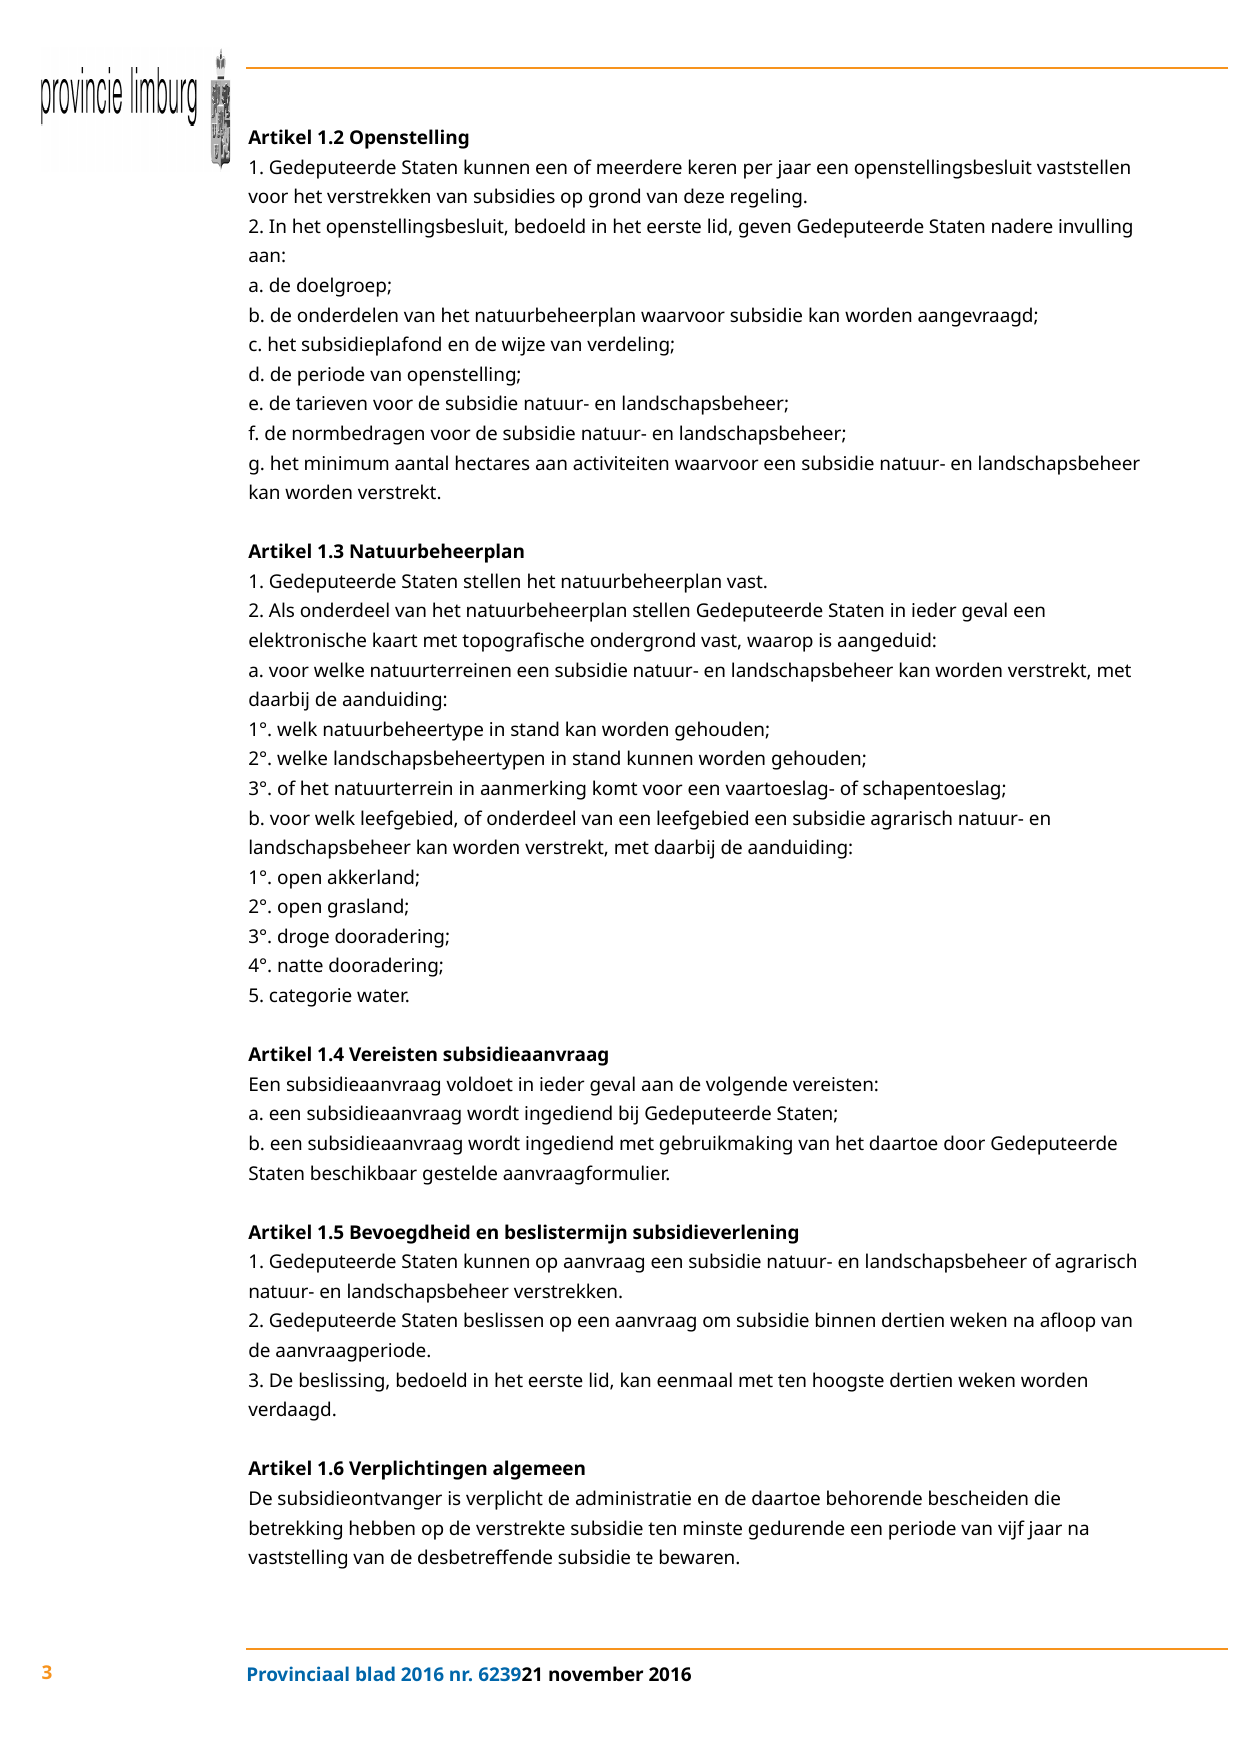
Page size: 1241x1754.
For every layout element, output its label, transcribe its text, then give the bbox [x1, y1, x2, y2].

text b. voor welk leefgebied, of onderdeel van een leefgebied een subsidie agrarisch natuur- en landschapsbeheer kan worden verstrekt, met daarbij de aanduiding: [248, 805, 1152, 860]
text 3°. droge dooradering; [248, 923, 1152, 949]
text 1. Gedeputeerde Staten stellen het natuurbeheerplan vast. [248, 568, 1152, 594]
text 3. De beslissing, bedoeld in het eerste lid, kan eenmaal met ten hoogste dertien weken worden verdaagd. [248, 1367, 1152, 1422]
text Artikel 1.6 Verplichtingen algemeen [248, 1456, 1152, 1481]
text b. de onderdelen van het natuurbeheerplan waarvoor subsidie kan worden aangevraagd; [248, 302, 1152, 328]
text 1. Gedeputeerde Staten kunnen op aanvraag een subsidie natuur- en landschapsbeheer of agrarisch natuur- en landschapsbeheer verstrekken. [248, 1248, 1152, 1304]
text 2°. open grasland; [248, 893, 1152, 919]
text 5. categorie water. [248, 982, 1152, 1008]
text 1°. welk natuurbeheertype in stand kan worden gehouden; [248, 716, 1152, 742]
text d. de periode van openstelling; [248, 361, 1152, 387]
text 4°. natte dooradering; [248, 953, 1152, 978]
text 2°. welke landschapsbeheertypen in stand kunnen worden gehouden; [248, 746, 1152, 771]
text 2. Als onderdeel van het natuurbeheerplan stellen Gedeputeerde Staten in ieder geval een elektronische kaart met topografische ondergrond vast, waarop is aangeduid: [248, 598, 1152, 653]
text 3°. of het natuurterrein in aanmerking komt voor een vaartoeslag- of schapentoeslag; [248, 775, 1152, 801]
text De subsidieontvanger is verplicht de administratie en de daartoe behorende bescheiden die betrekking hebben op de verstrekte subsidie ten minste gedurende een periode van vijf jaar na vaststelling van de desbetreffende subsidie te bewaren. [248, 1485, 1152, 1570]
text 2. Gedeputeerde Staten beslissen op een aanvraag om subsidie binnen dertien weken na afloop van de aanvraagperiode. [248, 1308, 1152, 1363]
text Artikel 1.5 Bevoegdheid en beslistermijn subsidieverlening [248, 1219, 1152, 1245]
text Een subsidieaanvraag voldoet in ieder geval aan de volgende vereisten: [248, 1071, 1152, 1097]
text Artikel 1.3 Natuurbeheerplan [248, 538, 1152, 564]
text a. voor welke natuurterreinen een subsidie natuur- en landschapsbeheer kan worden verstrekt, met daarbij de aanduiding: [248, 657, 1152, 712]
text f. de normbedragen voor de subsidie natuur- en landschapsbeheer; [248, 420, 1152, 446]
picture [41, 47, 231, 172]
text g. het minimum aantal hectares aan activiteiten waarvoor een subsidie natuur- en landschapsbeheer kan worden verstrekt. [248, 450, 1152, 505]
text c. het subsidieplafond en de wijze van verdeling; [248, 331, 1152, 357]
text 1°. open akkerland; [248, 864, 1152, 890]
text Artikel 1.4 Vereisten subsidieaanvraag [248, 1041, 1152, 1067]
text Artikel 1.2 Openstelling [248, 124, 1152, 150]
text 2. In het openstellingsbesluit, bedoeld in het eerste lid, geven Gedeputeerde Staten nadere invulling aan: [248, 213, 1152, 268]
text 1. Gedeputeerde Staten kunnen een of meerdere keren per jaar een openstellingsbesluit vaststellen voor het verstrekken van subsidies op grond van deze regeling. [248, 154, 1152, 209]
text b. een subsidieaanvraag wordt ingediend met gebruikmaking van het daartoe door Gedeputeerde Staten beschikbaar gestelde aanvraagformulier. [248, 1130, 1152, 1186]
text a. een subsidieaanvraag wordt ingediend bij Gedeputeerde Staten; [248, 1101, 1152, 1126]
text e. de tarieven voor de subsidie natuur- en landschapsbeheer; [248, 391, 1152, 416]
text a. de doelgroep; [248, 272, 1152, 298]
